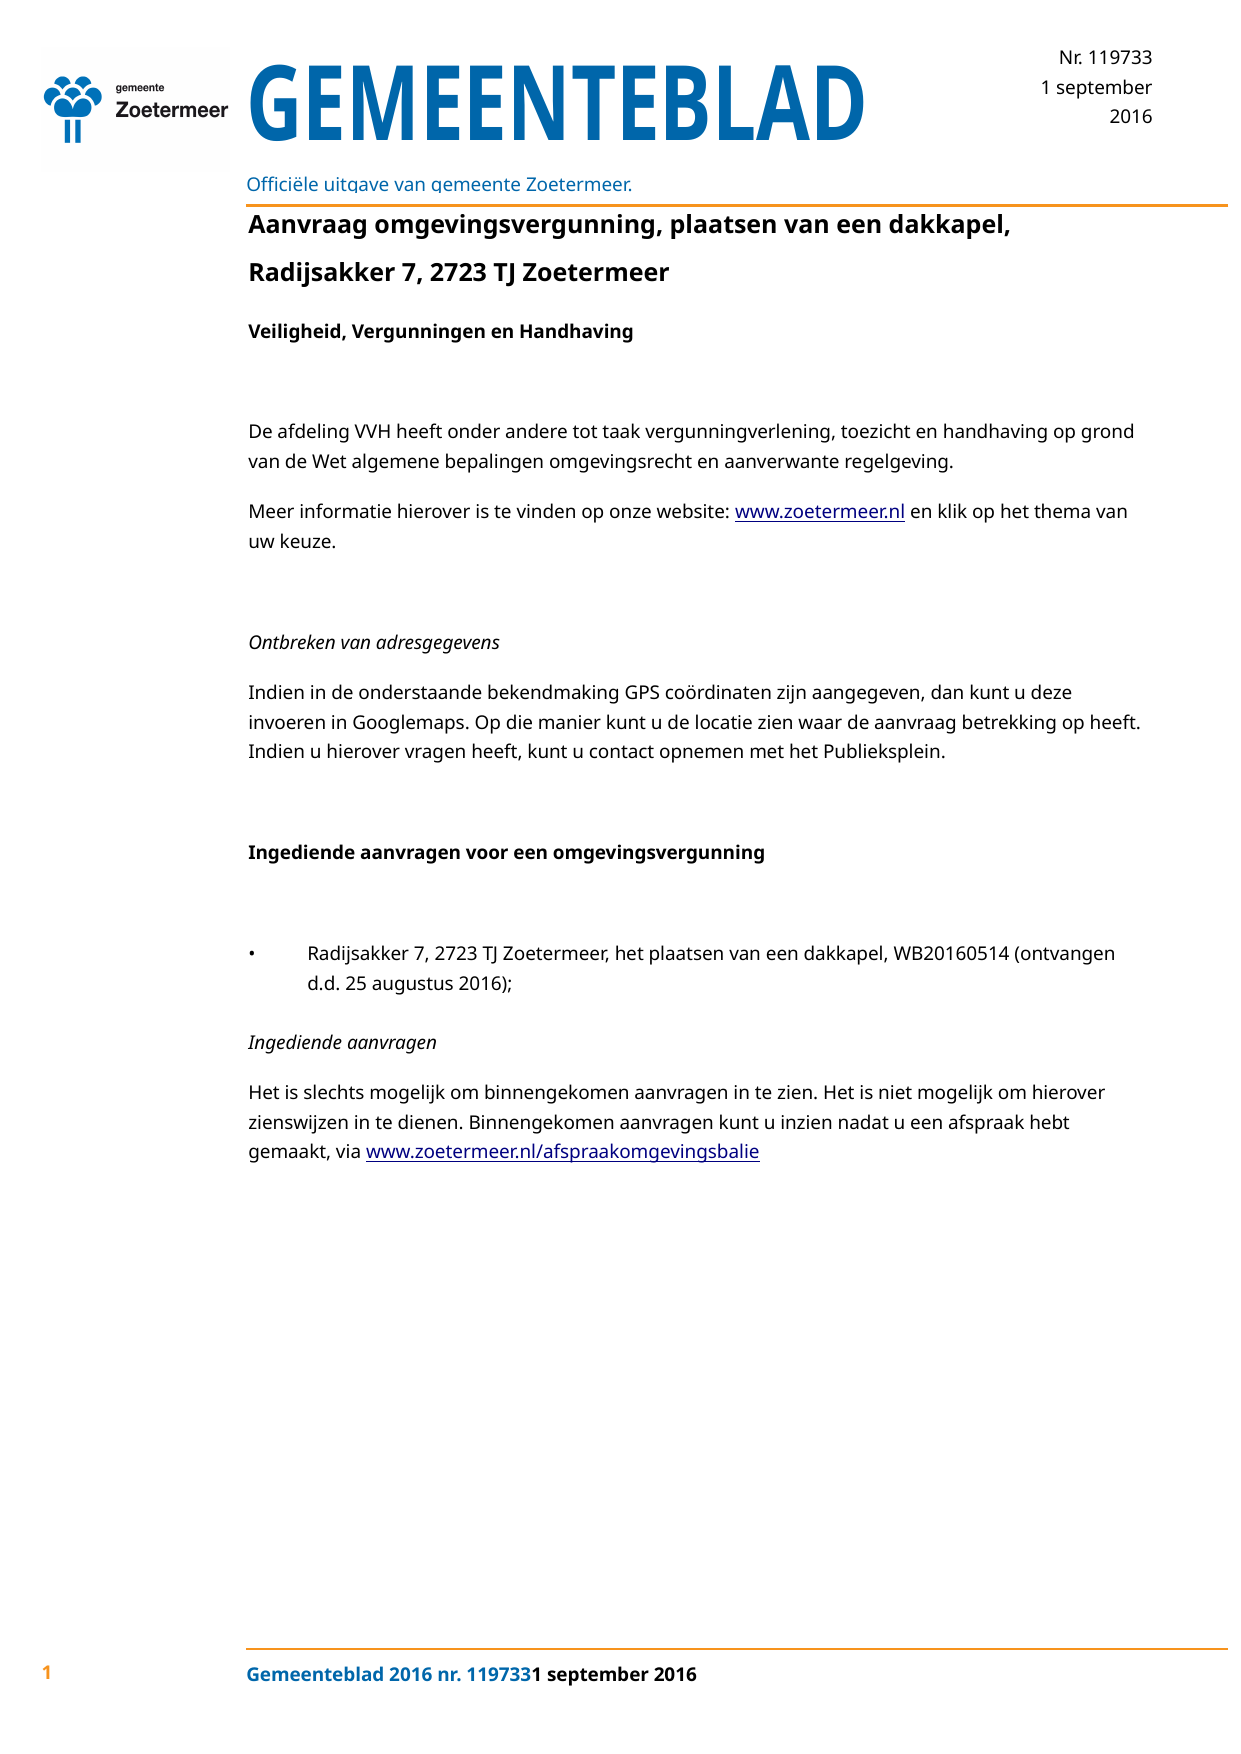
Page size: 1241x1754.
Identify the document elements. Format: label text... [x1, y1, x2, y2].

text De afdeling VVH heeft onder andere tot taak vergunningverlening, toezicht en handhaving op grond van de Wet algemene bepalingen omgevingsrecht en aanverwante regelgeving. [248, 419, 1152, 474]
picture [41, 47, 231, 172]
text Aanvraag omgevingsvergunning, plaatsen van een dakkapel, Radijsakker 7, 2723 TJ Zoetermeer [248, 207, 1152, 288]
text Ontbreken van adresgegevens [248, 629, 1152, 655]
list Radijsakker 7, 2723 TJ Zoetermeer, het plaatsen van een dakkapel, WB20160514 (ontvangen d.d. 25 augustus 2016); [248, 940, 1152, 996]
text Veiligheid, Vergunningen en Handhaving [248, 318, 1152, 344]
text Ingediende aanvragen [248, 1029, 1152, 1055]
text Indien in de onderstaande bekendmaking GPS coördinaten zijn aangegeven, dan kunt u deze invoeren in Googlemaps. Op die manier kunt u de locatie zien waar de aanvraag betrekking op heeft. Indien u hierover vragen heeft, kunt u contact opnemen met het Publieksplein. [248, 679, 1152, 764]
text Het is slechts mogelijk om binnengekomen aanvragen in te zien. Het is niet mogelijk om hierover zienswijzen in te dienen. Binnengekomen aanvragen kunt u inzien nadat u een afspraak hebt gemaakt, via www.zoetermeer.nl/afspraakomgevingsbalie [248, 1079, 1152, 1164]
text Meer informatie hierover is te vinden op onze website: www.zoetermeer.nl en klik op het thema van uw keuze. [248, 499, 1152, 554]
text Ingediende aanvragen voor een omgevingsvergunning [248, 839, 1152, 865]
